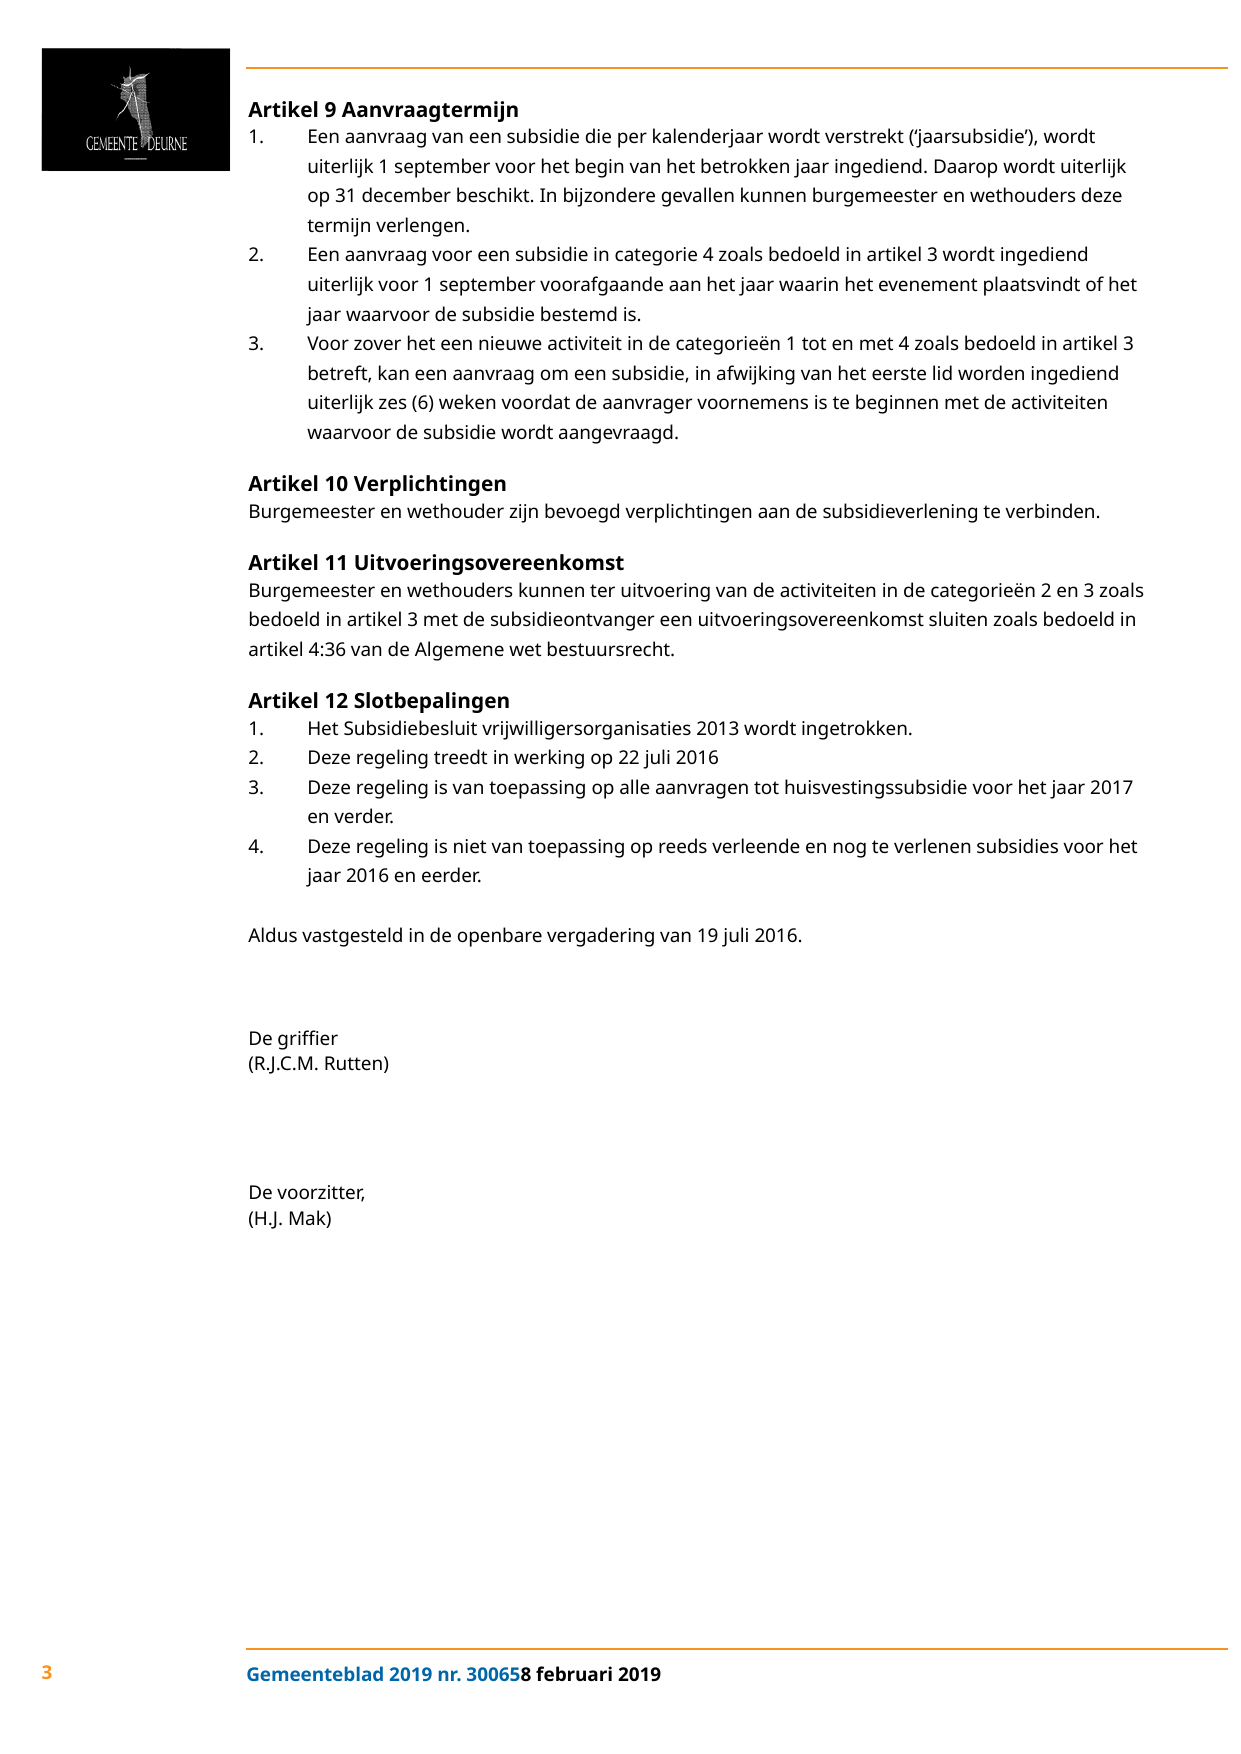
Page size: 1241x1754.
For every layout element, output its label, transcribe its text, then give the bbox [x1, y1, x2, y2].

text De griffier [248, 1025, 1152, 1051]
text Artikel 12 Slotbepalingen [248, 686, 1152, 715]
list Deze regeling is van toepassing op alle aanvragen tot huisvestingssubsidie voor het jaar 2017 en verder. [248, 774, 1152, 829]
list Een aanvraag van een subsidie die per kalenderjaar wordt verstrekt (‘jaarsubsidie’), wordt uiterlijk 1 september voor het begin van het betrokken jaar ingediend. Daarop wordt uiterlijk op 31 december beschikt. In bijzondere gevallen kunnen burgemeester en wethouders deze termijn verlengen. [248, 123, 1152, 238]
text Burgemeester en wethouders kunnen ter uitvoering van de activiteiten in de categorieën 2 en 3 zoals bedoeld in artikel 3 met de subsidieontvanger een uitvoeringsovereenkomst sluiten zoals bedoeld in artikel 4:36 van de Algemene wet bestuursrecht. [248, 577, 1152, 662]
text (H.J. Mak) [248, 1205, 1152, 1231]
text De voorzitter, [248, 1179, 1152, 1205]
picture [41, 47, 231, 172]
text Artikel 11 Uitvoeringsovereenkomst [248, 548, 1152, 577]
text Artikel 10 Verplichtingen [248, 469, 1152, 498]
list Voor zover het een nieuwe activiteit in de categorieën 1 tot en met 4 zoals bedoeld in artikel 3 betreft, kan een aanvraag om een subsidie, in afwijking van het eerste lid worden ingediend uiterlijk zes (6) weken voordat de aanvrager voornemens is te beginnen met de activiteiten waarvoor de subsidie wordt aangevraagd. [248, 330, 1152, 445]
text (R.J.C.M. Rutten) [248, 1051, 1152, 1076]
list Deze regeling treedt in werking op 22 juli 2016 [248, 744, 1152, 770]
text Artikel 9 Aanvraagtermijn [248, 95, 1152, 123]
list Een aanvraag voor een subsidie in categorie 4 zoals bedoeld in artikel 3 wordt ingediend uiterlijk voor 1 september voorafgaande aan het jaar waarin het evenement plaatsvindt of het jaar waarvoor de subsidie bestemd is. [248, 242, 1152, 326]
text Aldus vastgesteld in de openbare vergadering van 19 juli 2016. [248, 922, 1152, 948]
list Het Subsidiebesluit vrijwilligersorganisaties 2013 wordt ingetrokken. [248, 715, 1152, 741]
list Deze regeling is niet van toepassing op reeds verleende en nog te verlenen subsidies voor het jaar 2016 en eerder. [248, 833, 1152, 888]
text Burgemeester en wethouder zijn bevoegd verplichtingen aan de subsidieverlening te verbinden. [248, 498, 1152, 524]
